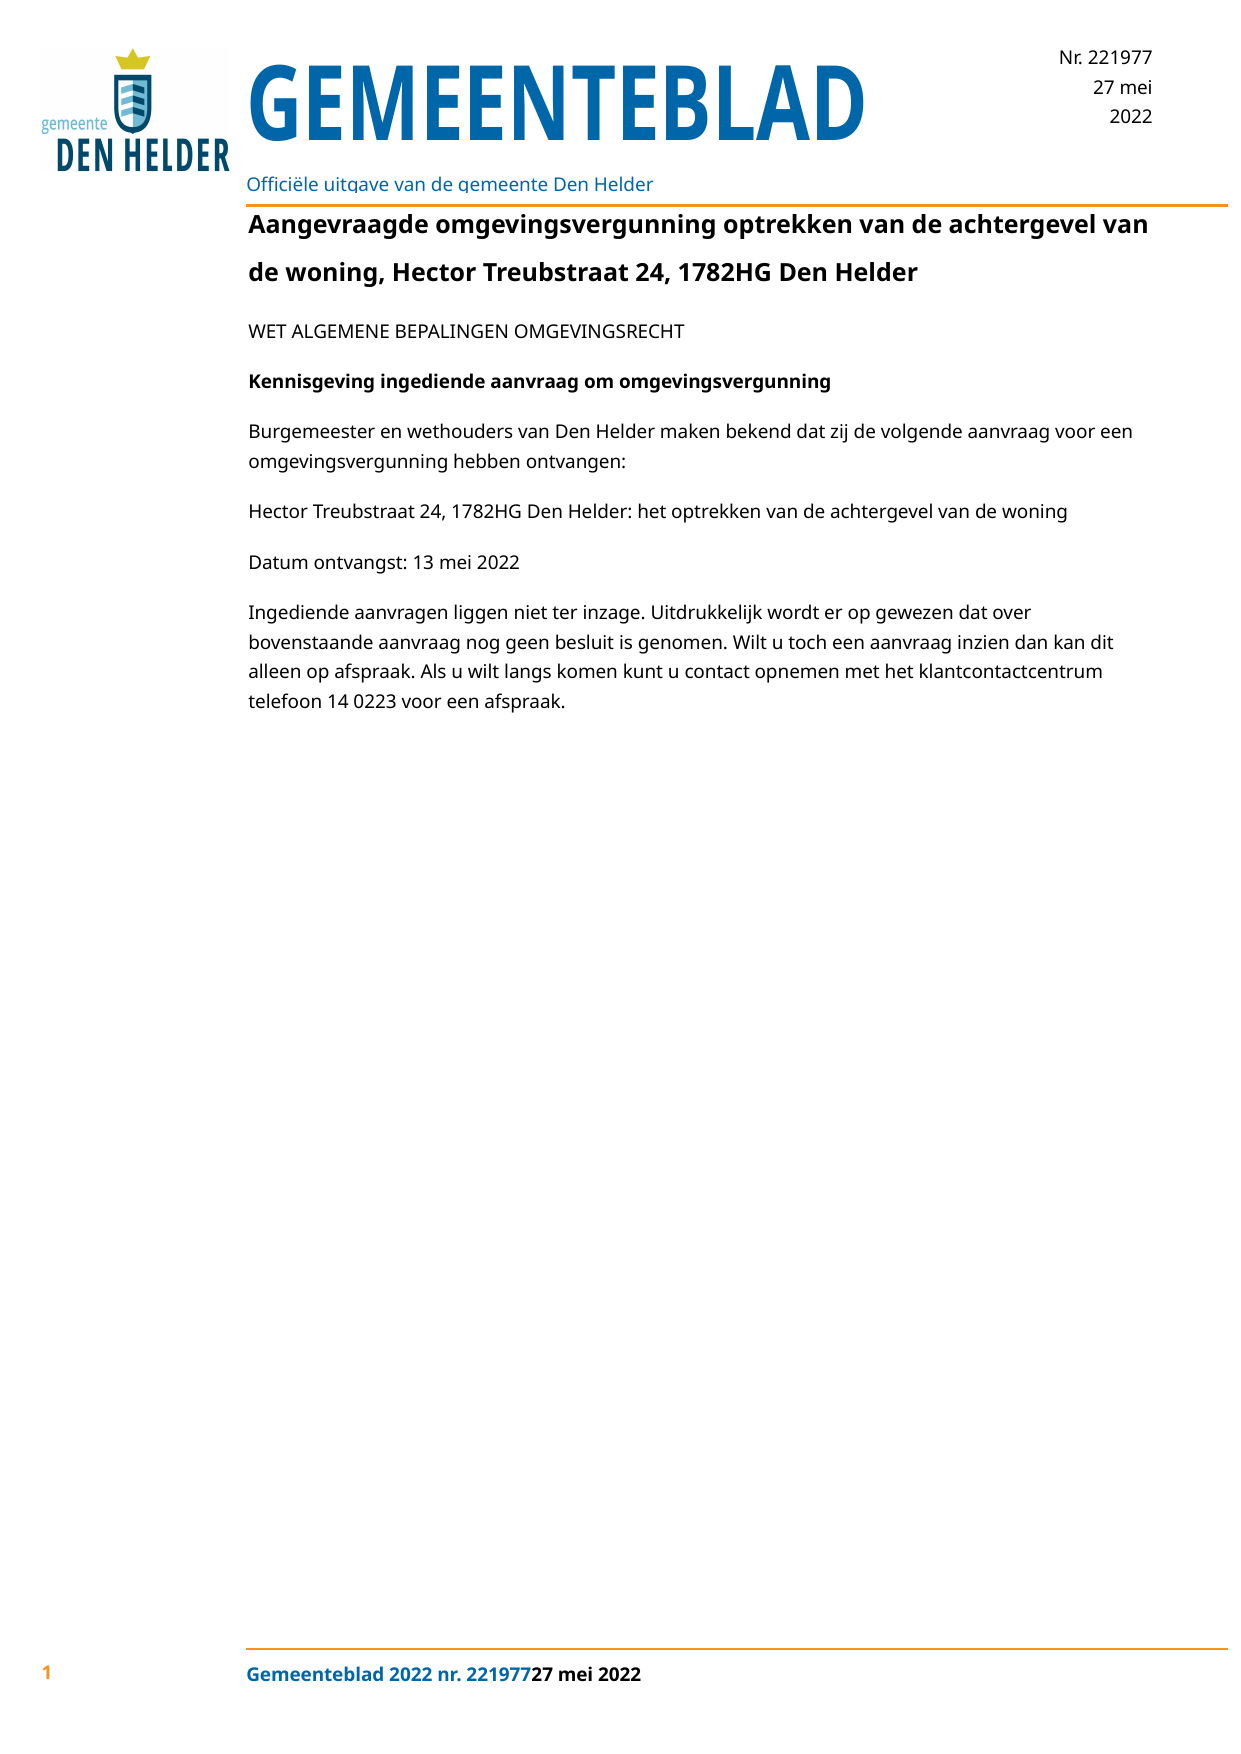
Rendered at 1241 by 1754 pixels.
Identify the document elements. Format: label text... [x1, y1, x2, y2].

text Burgemeester en wethouders van Den Helder maken bekend dat zij de volgende aanvraag voor een omgevingsvergunning hebben ontvangen: [248, 419, 1152, 474]
text Datum ontvangst: 13 mei 2022 [248, 549, 1152, 575]
picture [130, 157, 135, 172]
text Hector Treubstraat 24, 1782HG Den Helder: het optrekken van de achtergevel van de woning [248, 499, 1152, 524]
text Aangevraagde omgevingsvergunning optrekken van de achtergevel van de woning, Hector Treubstraat 24, 1782HG Den Helder [248, 207, 1152, 288]
text Ingediende aanvragen liggen niet ter inzage. Uitdrukkelijk wordt er op gewezen dat over bovenstaande aanvraag nog geen besluit is genomen. Wilt u toch een aanvraag inzien dan kan dit alleen op afspraak. Als u wilt langs komen kunt u contact opnemen met het klantcontactcentrum telefoon 14 0223 voor een afspraak. [248, 599, 1152, 714]
picture [63, 144, 68, 165]
picture [100, 154, 106, 172]
picture [182, 144, 187, 165]
picture [41, 47, 231, 172]
text Kennisgeving ingediende aanvraag om omgevingsvergunning [248, 368, 1152, 394]
picture [220, 160, 224, 172]
text WET ALGEMENE BEPALINGEN OMGEVINGSRECHT [248, 318, 1152, 344]
